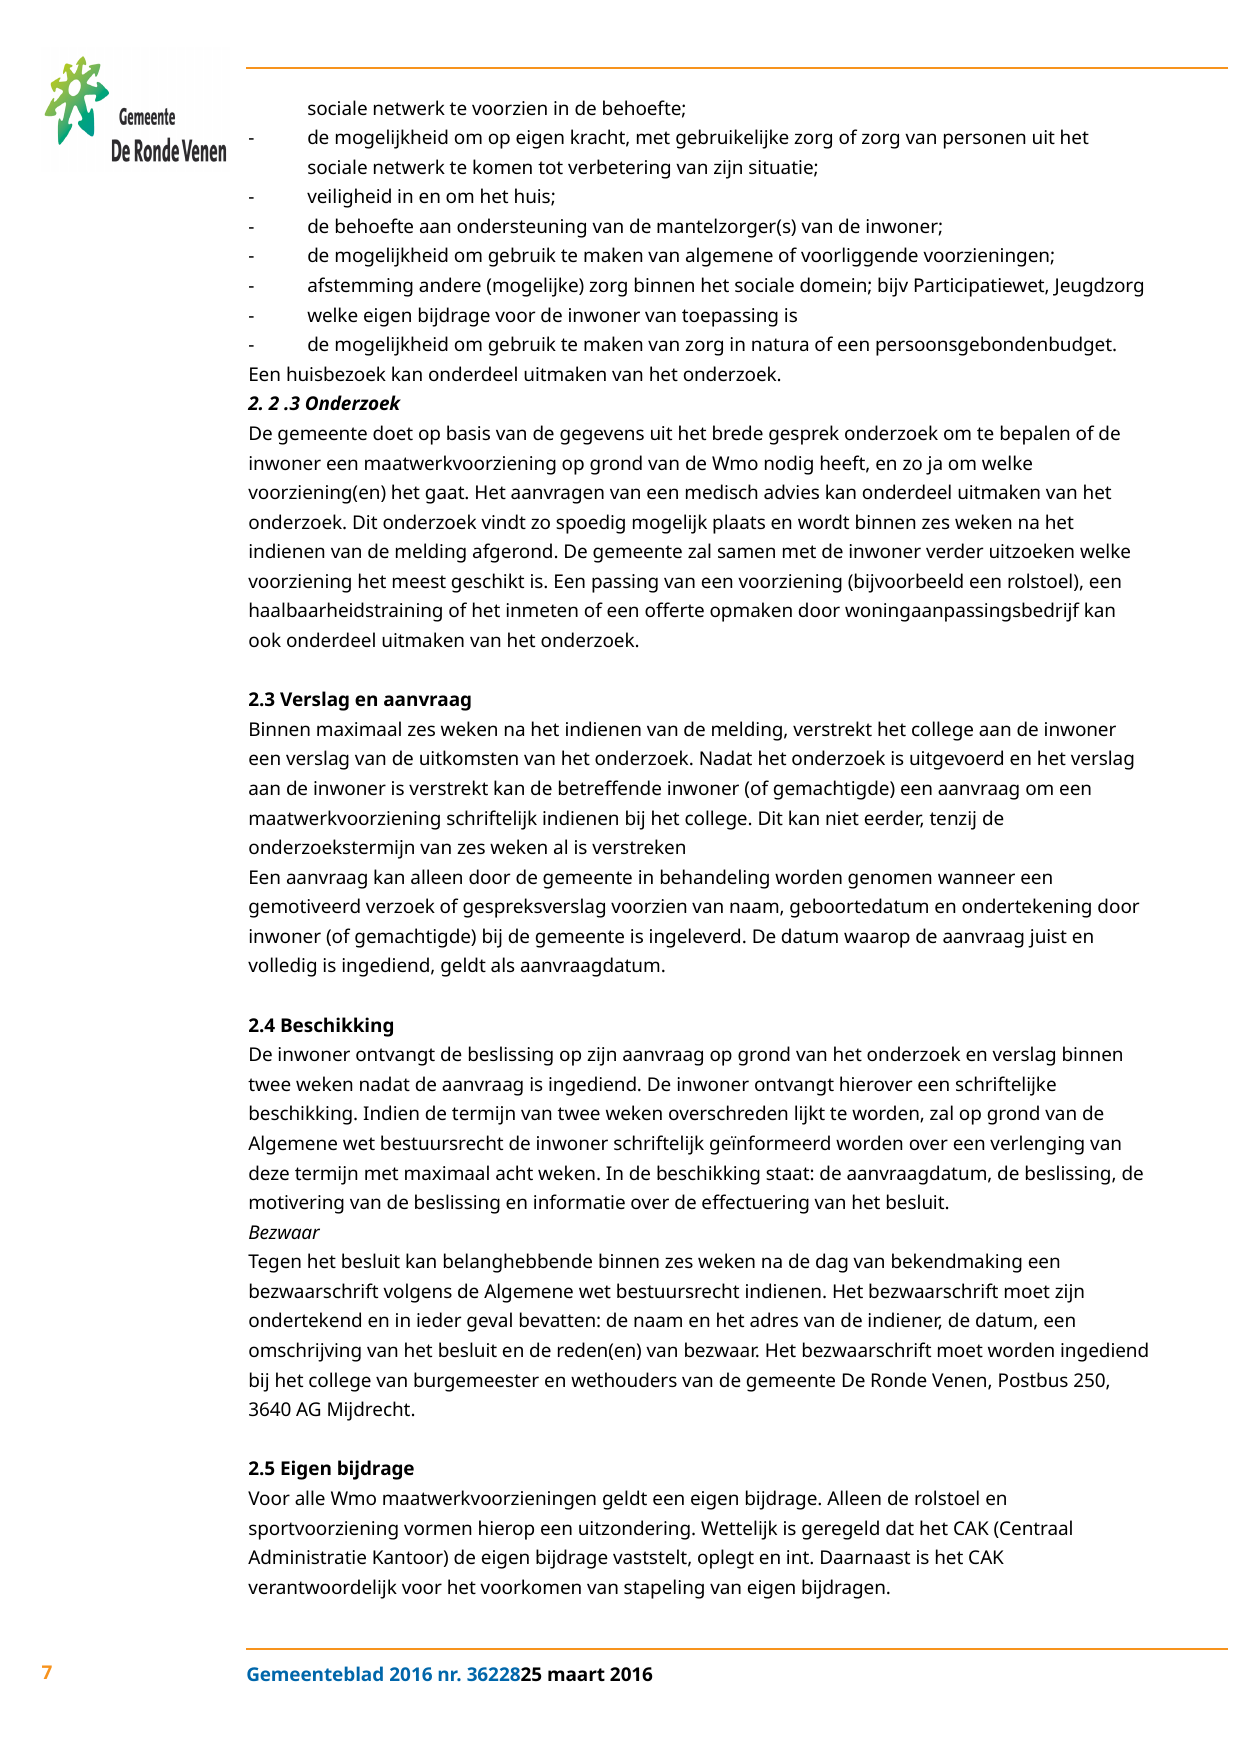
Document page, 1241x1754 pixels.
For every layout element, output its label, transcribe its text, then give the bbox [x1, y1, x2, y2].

list veiligheid in en om het huis; [248, 183, 1152, 209]
text 2.3 Verslag en aanvraag [248, 686, 1152, 712]
text 2.5 Eigen bijdrage [248, 1456, 1152, 1481]
text De gemeente doet op basis van de gegevens uit het brede gesprek onderzoek om te bepalen of de inwoner een maatwerkvoorziening op grond van de Wmo nodig heeft, en zo ja om welke voorziening(en) het gaat. Het aanvragen van een medisch advies kan onderdeel uitmaken van het onderzoek. Dit onderzoek vindt zo spoedig mogelijk plaats en wordt binnen zes weken na het indienen van de melding afgerond. De gemeente zal samen met de inwoner verder uitzoeken welke voorziening het meest geschikt is. Een passing van een voorziening (bijvoorbeeld een rolstoel), een haalbaarheidstraining of het inmeten of een offerte opmaken door woningaanpassingsbedrijf kan ook onderdeel uitmaken van het onderzoek. [248, 420, 1152, 653]
text Voor alle Wmo maatwerkvoorzieningen geldt een eigen bijdrage. Alleen de rolstoel en sportvoorziening vormen hierop een uitzondering. Wettelijk is geregeld dat het CAK (Centraal Administratie Kantoor) de eigen bijdrage vaststelt, oplegt en int. Daarnaast is het CAK verantwoordelijk voor het voorkomen van stapeling van eigen bijdragen. [248, 1485, 1152, 1600]
text Een huisbezoek kan onderdeel uitmaken van het onderzoek. [248, 361, 1152, 387]
list de mogelijkheid om op eigen kracht, met gebruikelijke zorg of zorg van personen uit het sociale netwerk te komen tot verbetering van zijn situatie; [248, 124, 1152, 180]
list de behoefte aan ondersteuning van de mantelzorger(s) van de inwoner; [248, 213, 1152, 239]
text Tegen het besluit kan belanghebbende binnen zes weken na de dag van bekendmaking een bezwaarschrift volgens de Algemene wet bestuursrecht indienen. Het bezwaarschrift moet zijn ondertekend en in ieder geval bevatten: de naam en het adres van de indiener, de datum, een omschrijving van het besluit en de reden(en) van bezwaar. Het bezwaarschrift moet worden ingediend bij het college van burgemeester en wethouders van de gemeente De Ronde Venen, Postbus 250, 3640 AG Mijdrecht. [248, 1248, 1152, 1422]
text Een aanvraag kan alleen door de gemeente in behandeling worden genomen wanneer een gemotiveerd verzoek of gespreksverslag voorzien van naam, geboortedatum en ondertekening door inwoner (of gemachtigde) bij de gemeente is ingeleverd. De datum waarop de aanvraag juist en volledig is ingediend, geldt als aanvraagdatum. [248, 864, 1152, 978]
text 2.4 Beschikking [248, 1012, 1152, 1038]
text 2. 2 .3 Onderzoek [248, 391, 1152, 416]
list de mogelijkheid om gebruik te maken van algemene of voorliggende voorzieningen; [248, 243, 1152, 268]
list afstemming andere (mogelijke) zorg binnen het sociale domein; bijv Participatiewet, Jeugdzorg [248, 272, 1152, 298]
list welke eigen bijdrage voor de inwoner van toepassing is [248, 302, 1152, 328]
picture [41, 47, 231, 172]
text Bezwaar [248, 1219, 1152, 1245]
text De inwoner ontvangt de beslissing op zijn aanvraag op grond van het onderzoek en verslag binnen twee weken nadat de aanvraag is ingediend. De inwoner ontvangt hierover een schriftelijke beschikking. Indien de termijn van twee weken overschreden lijkt te worden, zal op grond van de Algemene wet bestuursrecht de inwoner schriftelijk geïnformeerd worden over een verlenging van deze termijn met maximaal acht weken. In de beschikking staat: de aanvraagdatum, de beslissing, de motivering van de beslissing en informatie over de effectuering van het besluit. [248, 1041, 1152, 1215]
text Binnen maximaal zes weken na het indienen van de melding, verstrekt het college aan de inwoner een verslag van de uitkomsten van het onderzoek. Nadat het onderzoek is uitgevoerd en het verslag aan de inwoner is verstrekt kan de betreffende inwoner (of gemachtigde) een aanvraag om een maatwerkvoorziening schriftelijk indienen bij het college. Dit kan niet eerder, tenzij de onderzoekstermijn van zes weken al is verstreken [248, 716, 1152, 860]
list de mogelijkheid om gebruik te maken van zorg in natura of een persoonsgebondenbudget. [248, 331, 1152, 357]
list sociale netwerk te voorzien in de behoefte; [248, 95, 1152, 121]
